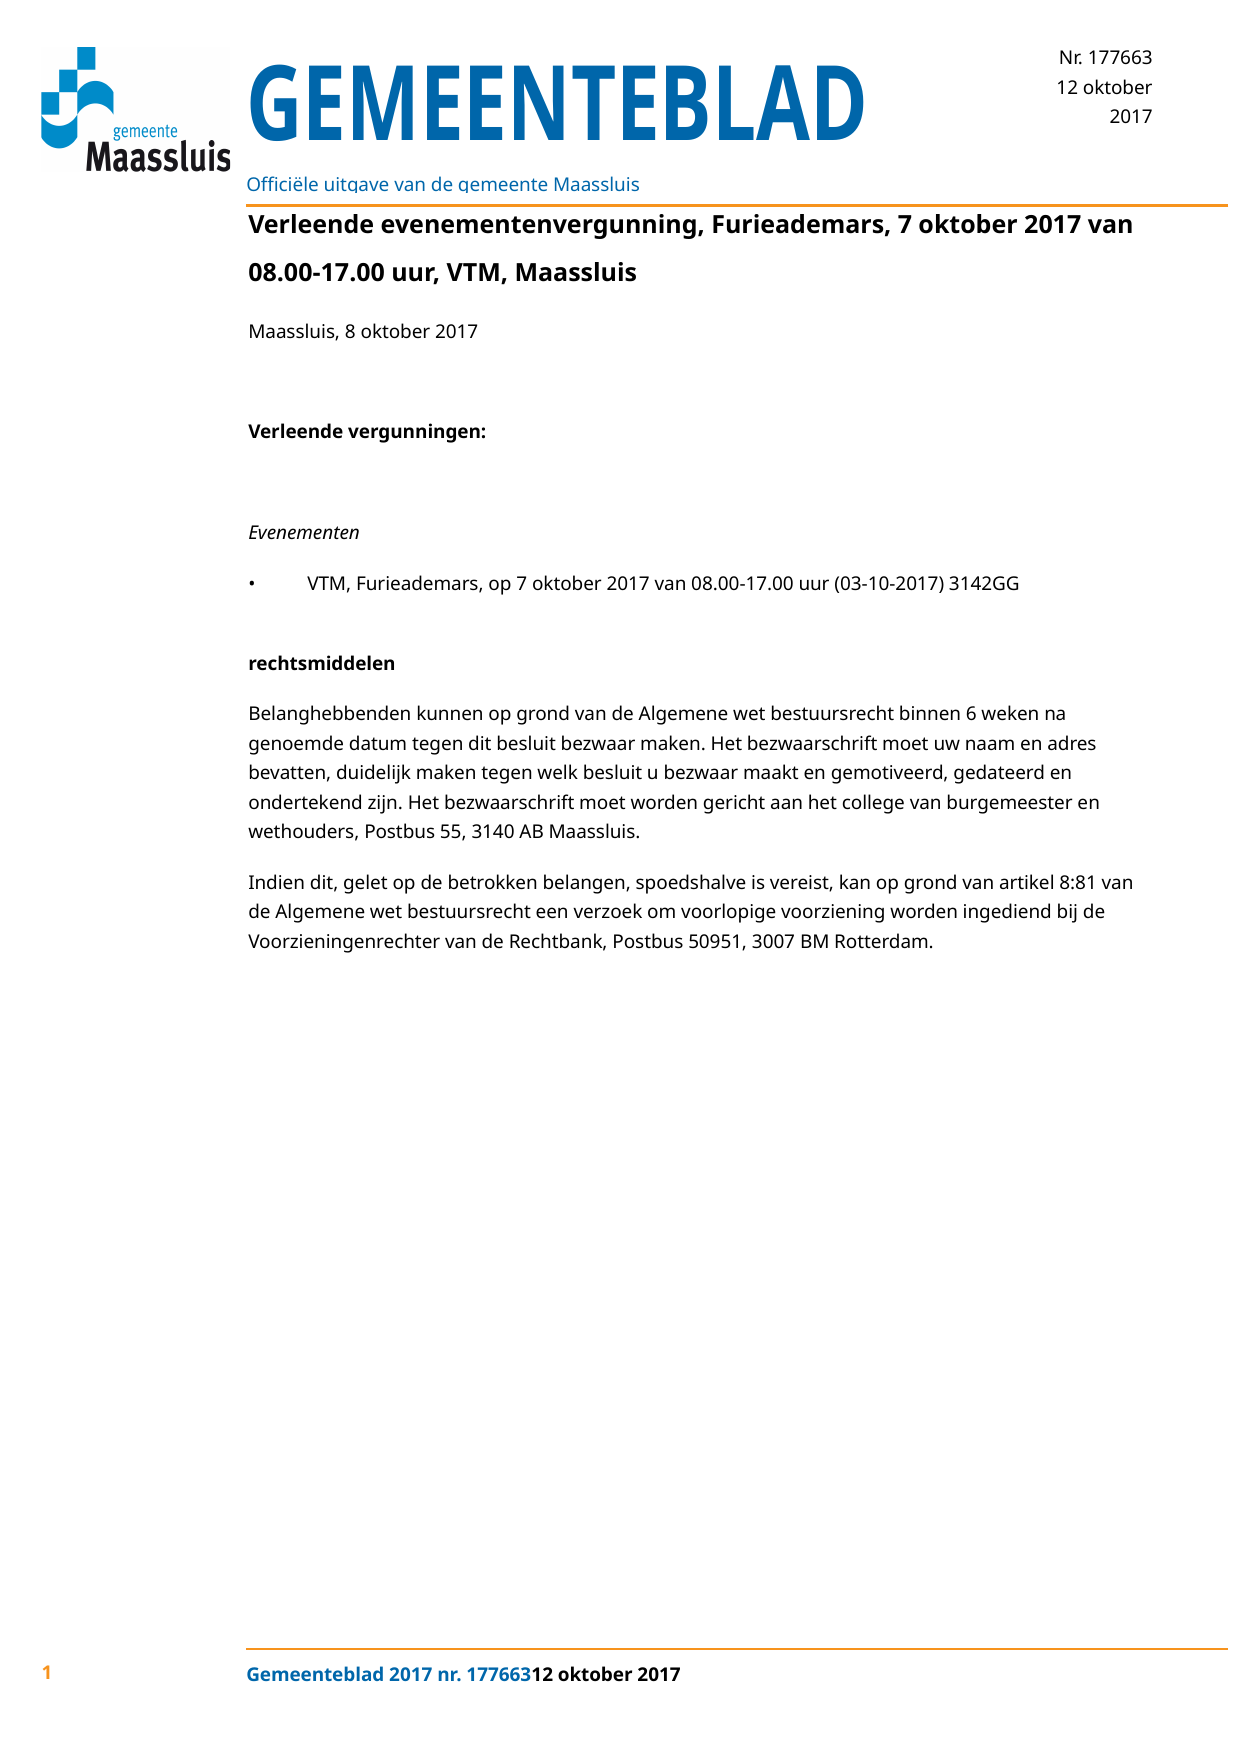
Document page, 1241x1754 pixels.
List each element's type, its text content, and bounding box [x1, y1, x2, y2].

picture [41, 47, 231, 172]
text Maassluis, 8 oktober 2017 [248, 318, 1152, 344]
text rechtsmiddelen [248, 650, 1152, 676]
text Evenementen [248, 519, 1152, 545]
list VTM, Furieademars, op 7 oktober 2017 van 08.00-17.00 uur (03-10-2017) 3142GG [248, 570, 1152, 596]
picture [41, 47, 77, 92]
text Belanghebbenden kunnen op grond van de Algemene wet bestuursrecht binnen 6 weken na genoemde datum tegen dit besluit bezwaar maken. Het bezwaarschrift moet uw naam en adres bevatten, duidelijk maken tegen welk besluit u bezwaar maakt en gemotiveerd, gedateerd en ondertekend zijn. Het bezwaarschrift moet worden gericht aan het college van burgemeester en wethouders, Postbus 55, 3140 AB Maassluis. [248, 700, 1152, 844]
text Indien dit, gelet op de betrokken belangen, spoedshalve is vereist, kan op grond van artikel 8:81 van de Algemene wet bestuursrecht een verzoek om voorlopige voorziening worden ingediend bij de Voorzieningenrechter van de Rechtbank, Postbus 50951, 3007 BM Rotterdam. [248, 869, 1152, 954]
text Verleende vergunningen: [248, 419, 1152, 444]
text Verleende evenementenvergunning, Furieademars, 7 oktober 2017 van 08.00-17.00 uur, VTM, Maassluis [248, 207, 1152, 288]
